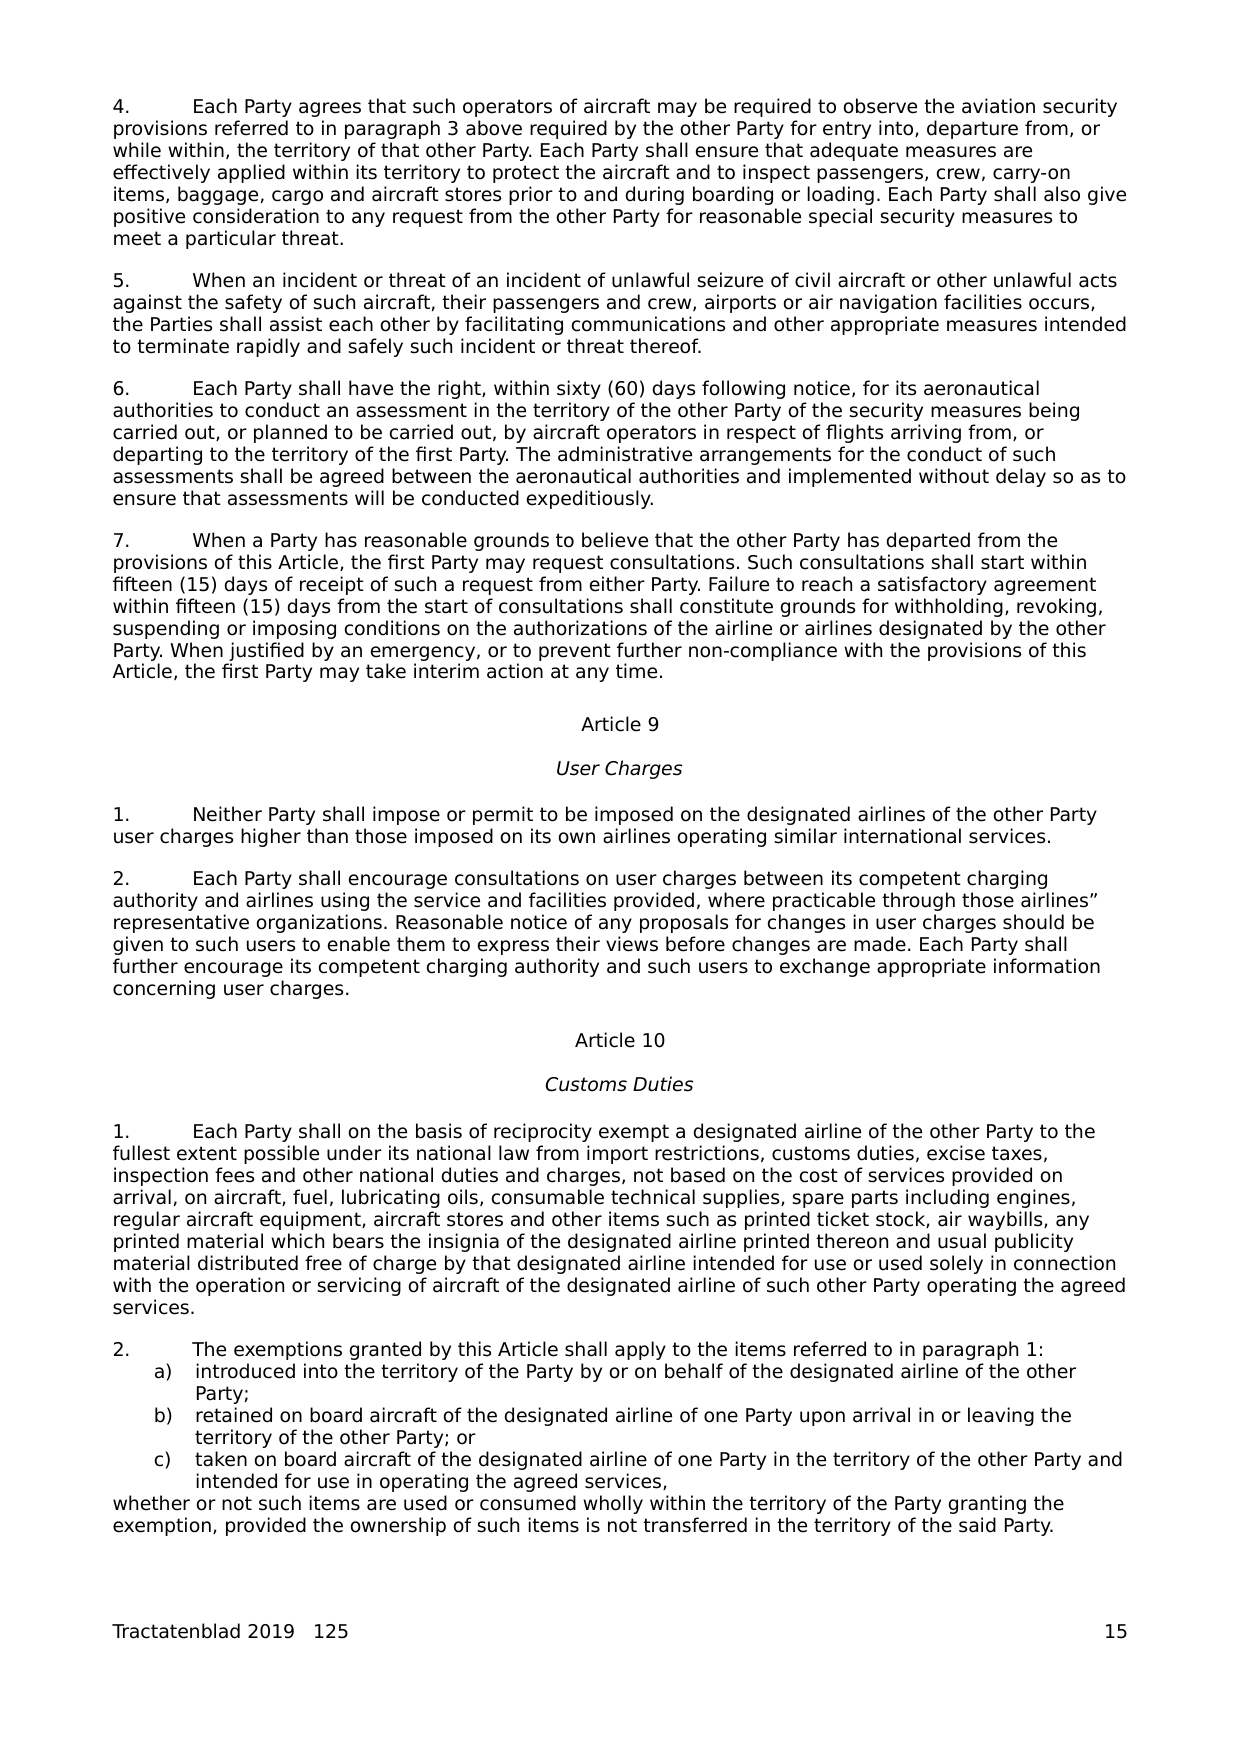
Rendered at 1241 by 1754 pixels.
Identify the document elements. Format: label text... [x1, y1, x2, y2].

text 1. Neither Party shall impose or permit to be imposed on the designated airlines of the other Party user charges higher than those imposed on its own airlines operating similar international services. [112, 804, 1128, 848]
text 1. Each Party shall on the basis of reciprocity exempt a designated airline of the other Party to the fullest extent possible under its national law from import restrictions, customs duties, excise taxes, inspection fees and other national duties and charges, not based on the cost of services provided on arrival, on aircraft, fuel, lubricating oils, consumable technical supplies, spare parts including engines, regular aircraft equipment, aircraft stores and other items such as printed ticket stock, air waybills, any printed material which bears the insignia of the designated airline printed thereon and usual publicity material distributed free of charge by that designated airline intended for use or used solely in connection with the operation or servicing of aircraft of the designated airline of such other Party operating the agreed services. [112, 1121, 1128, 1319]
subtitle Article 9 User Charges [112, 713, 1128, 779]
text 7. When a Party has reasonable grounds to believe that the other Party has departed from the provisions of this Article, the first Party may request consultations. Such consultations shall start within fifteen (15) days of receipt of such a request from either Party. Failure to reach a satisfactory agreement within fifteen (15) days from the start of consultations shall constitute grounds for withholding, revoking, suspending or imposing conditions on the authorizations of the airline or airlines designated by the other Party. When justified by an emergency, or to prevent further non-compliance with the provisions of this Article, the first Party may take interim action at any time. [112, 529, 1128, 683]
text b) retained on board aircraft of the designated airline of one Party upon arrival in or leaving the territory of the other Party; or [153, 1405, 1128, 1449]
text 6. Each Party shall have the right, within sixty (60) days following notice, for its aeronautical authorities to conduct an assessment in the territory of the other Party of the security measures being carried out, or planned to be carried out, by aircraft operators in respect of flights arriving from, or departing to the territory of the first Party. The administrative arrangements for the conduct of such assessments shall be agreed between the aeronautical authorities and implemented without delay so as to ensure that assessments will be conducted expeditiously. [112, 378, 1128, 509]
text 4. Each Party agrees that such operators of aircraft may be required to observe the aviation security provisions referred to in paragraph 3 above required by the other Party for entry into, departure from, or while within, the territory of that other Party. Each Party shall ensure that adequate measures are effectively applied within its territory to protect the aircraft and to inspect passengers, crew, carry-on items, baggage, cargo and aircraft stores prior to and during boarding or loading. Each Party shall also give positive consideration to any request from the other Party for reasonable special security measures to meet a particular threat. [112, 96, 1128, 250]
text 2. Each Party shall encourage consultations on user charges between its competent charging authority and airlines using the service and facilities provided, where practicable through those airlines” representative organizations. Reasonable notice of any proposals for changes in user charges should be given to such users to enable them to express their views before changes are made. Each Party shall further encourage its competent charging authority and such users to exchange appropriate information concerning user charges. [112, 868, 1128, 1000]
text 5. When an incident or threat of an incident of unlawful seizure of civil aircraft or other unlawful acts against the safety of such aircraft, their passengers and crew, airports or air navigation facilities occurs, the Parties shall assist each other by facilitating communications and other appropriate measures intended to terminate rapidly and safely such incident or threat thereof. [112, 270, 1128, 358]
text whether or not such items are used or consumed wholly within the territory of the Party granting the exemption, provided the ownership of such items is not transferred in the territory of the said Party. [112, 1493, 1128, 1537]
text c) taken on board aircraft of the designated airline of one Party in the territory of the other Party and intended for use in operating the agreed services, [153, 1449, 1128, 1493]
subtitle Article 10 Customs Duties [112, 1030, 1128, 1096]
text 2. The exemptions granted by this Article shall apply to the items referred to in paragraph 1: [112, 1339, 1128, 1361]
text a) introduced into the territory of the Party by or on behalf of the designated airline of the other Party; [153, 1361, 1128, 1405]
